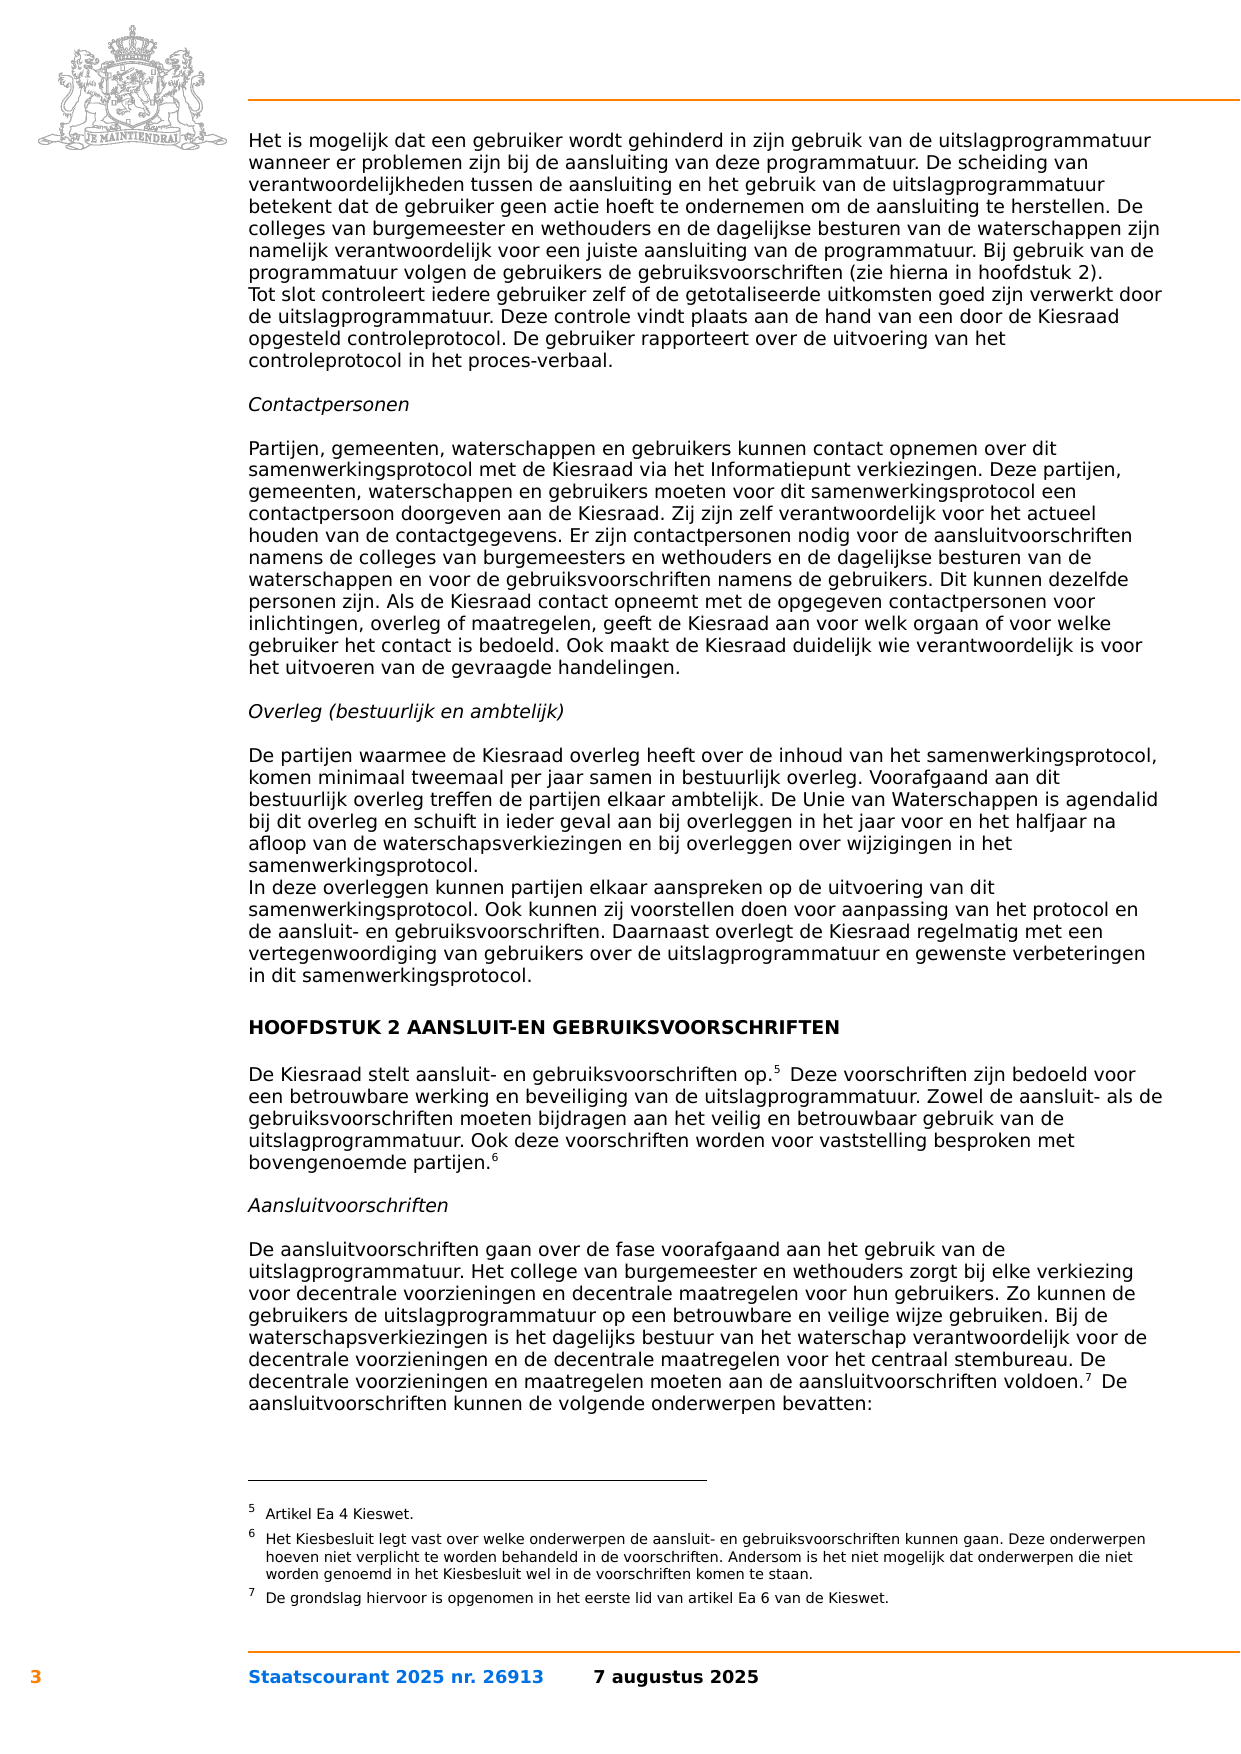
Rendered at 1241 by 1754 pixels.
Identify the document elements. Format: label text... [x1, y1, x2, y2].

text Artikel Ea 4 Kieswet. [248, 1502, 1163, 1524]
text De grondslag hiervoor is opgenomen in het eerste lid van artikel Ea 6 van de Kieswet. [248, 1586, 1163, 1608]
text De aansluitvoorschriften gaan over de fase voorafgaand aan het gebruik van de uitslagprogrammatuur. Het college van burgemeester en wethouders zorgt bij elke verkiezing voor decentrale voorzieningen en decentrale maatregelen voor hun gebruikers. Zo kunnen de gebruikers de uitslagprogrammatuur op een betrouwbare en veilige wijze gebruiken. Bij de waterschapsverkiezingen is het dagelijks bestuur van het waterschap verantwoordelijk voor de decentrale voorzieningen en de decentrale maatregelen voor het centraal stembureau. De decentrale voorzieningen en maatregelen moeten aan de aansluitvoorschriften voldoen. De aansluitvoorschriften kunnen de volgende onderwerpen bevatten: [248, 1239, 1163, 1415]
picture [38, 25, 227, 150]
text De partijen waarmee de Kiesraad overleg heeft over de inhoud van het samenwerkingsprotocol, komen minimaal tweemaal per jaar samen in bestuurlijk overleg. Voorafgaand aan dit bestuurlijk overleg treffen de partijen elkaar ambtelijk. De Unie van Waterschappen is agendalid bij dit overleg en schuift in ieder geval aan bij overleggen in het jaar voor en het halfjaar na afloop van de waterschapsverkiezingen en bij overleggen over wijzigingen in het samenwerkingsprotocol. [248, 745, 1163, 877]
subtitle Overleg (bestuurlijk en ambtelijk) [248, 701, 1163, 723]
text In deze overleggen kunnen partijen elkaar aanspreken op de uitvoering van dit samenwerkingsprotocol. Ook kunnen zij voorstellen doen voor aanpassing van het protocol en de aansluit- en gebruiksvoorschriften. Daarnaast overlegt de Kiesraad regelmatig met een vertegenwoordiging van gebruikers over de uitslagprogrammatuur en gewenste verbeteringen in dit samenwerkingsprotocol. [248, 877, 1163, 987]
text Tot slot controleert iedere gebruiker zelf of de getotaliseerde uitkomsten goed zijn verwerkt door de uitslagprogrammatuur. Deze controle vindt plaats aan de hand van een door de Kiesraad opgesteld controleprotocol. De gebruiker rapporteert over de uitvoering van het controleprotocol in het proces-verbaal. [248, 284, 1163, 372]
text De Kiesraad stelt aansluit- en gebruiksvoorschriften op. Deze voorschriften zijn bedoeld voor een betrouwbare werking en beveiliging van de uitslagprogrammatuur. Zowel de aansluit- als de gebruiksvoorschriften moeten bijdragen aan het veilig en betrouwbaar gebruik van de uitslagprogrammatuur. Ook deze voorschriften worden voor vaststelling besproken met bovengenoemde partijen. [248, 1064, 1163, 1173]
subtitle Contactpersonen [248, 393, 1163, 416]
text Partijen, gemeenten, waterschappen en gebruikers kunnen contact opnemen over dit samenwerkingsprotocol met de Kiesraad via het Informatiepunt verkiezingen. Deze partijen, gemeenten, waterschappen en gebruikers moeten voor dit samenwerkingsprotocol een contactpersoon doorgeven aan de Kiesraad. Zij zijn zelf verantwoordelijk voor het actueel houden van de contactgegevens. Er zijn contactpersonen nodig voor de aansluitvoorschriften namens de colleges van burgemeesters en wethouders en de dagelijkse besturen van de waterschappen en voor de gebruiksvoorschriften namens de gebruikers. Dit kunnen dezelfde personen zijn. Als de Kiesraad contact opneemt met de opgegeven contactpersonen voor inlichtingen, overleg of maatregelen, geeft de Kiesraad aan voor welk orgaan of voor welke gebruiker het contact is bedoeld. Ook maakt de Kiesraad duidelijk wie verantwoordelijk is voor het uitvoeren van de gevraagde handelingen. [248, 437, 1163, 679]
subtitle Aansluitvoorschriften [248, 1195, 1163, 1217]
text Het Kiesbesluit legt vast over welke onderwerpen de aansluit- en gebruiksvoorschriften kunnen gaan. Deze onderwerpen hoeven niet verplicht te worden behandeld in de voorschriften. Andersom is het niet mogelijk dat onderwerpen die niet worden genoemd in het Kiesbesluit wel in de voorschriften komen te staan. [248, 1527, 1163, 1583]
text Het is mogelijk dat een gebruiker wordt gehinderd in zijn gebruik van de uitslagprogrammatuur wanneer er problemen zijn bij de aansluiting van deze programmatuur. De scheiding van verantwoordelijkheden tussen de aansluiting en het gebruik van de uitslagprogrammatuur betekent dat de gebruiker geen actie hoeft te ondernemen om de aansluiting te herstellen. De colleges van burgemeester en wethouders en de dagelijkse besturen van de waterschappen zijn namelijk verantwoordelijk voor een juiste aansluiting van de programmatuur. Bij gebruik van de programmatuur volgen de gebruikers de gebruiksvoorschriften (zie hierna in hoofdstuk 2). [248, 130, 1163, 284]
subtitle HOOFDSTUK 2 AANSLUIT-EN GEBRUIKSVOORSCHRIFTEN [248, 1017, 1163, 1039]
